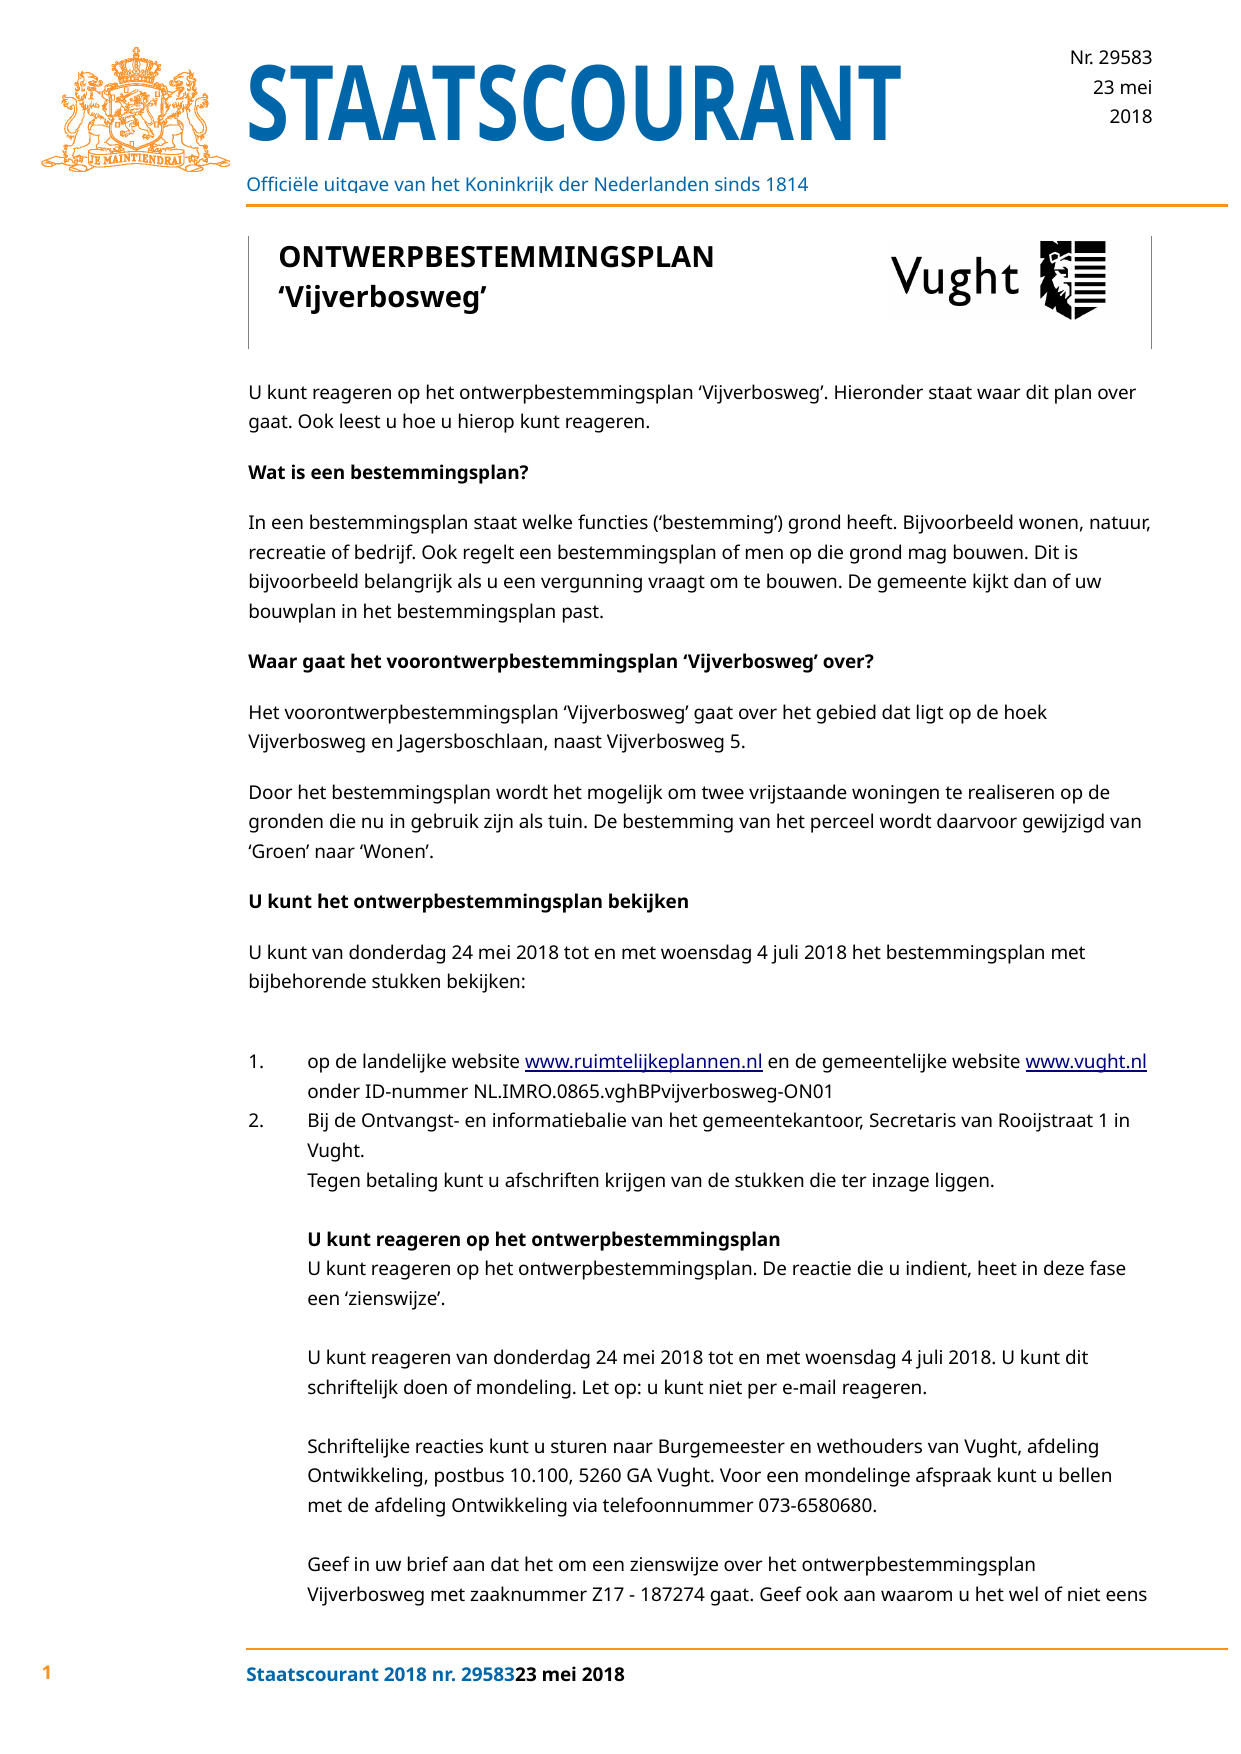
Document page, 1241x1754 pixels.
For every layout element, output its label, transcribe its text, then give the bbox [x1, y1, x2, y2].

text Waar gaat het voorontwerpbestemmingsplan ‘Vijverbosweg’ over? [248, 648, 1152, 674]
picture [882, 236, 1119, 324]
list Schriftelijke reacties kunt u sturen naar Burgemeester en wethouders van Vught, afdeling Ontwikkeling, postbus 10.100, 5260 GA Vught. Voor een mondelinge afspraak kunt u bellen met de afdeling Ontwikkeling via telefoonnummer 073-6580680. [248, 1433, 1152, 1518]
table_header [850, 236, 1151, 349]
text In een bestemmingsplan staat welke functies (‘bestemming’) grond heeft. Bijvoorbeeld wonen, natuur, recreatie of bedrijf. Ook regelt een bestemmingsplan of men op die grond mag bouwen. Dit is bijvoorbeeld belangrijk als u een vergunning vraagt om te bouwen. De gemeente kijkt dan of uw bouwplan in het bestemmingsplan past. [248, 509, 1152, 624]
list Geef in uw brief aan dat het om een zienswijze over het ontwerpbestemmingsplan Vijverbosweg met zaaknummer Z17 - 187274 gaat. Geef ook aan waarom u het wel of niet eens [248, 1551, 1152, 1607]
list op de landelijke website www.ruimtelijkeplannen.nl en de gemeentelijke website www.vught.nl onder ID-nummer NL.IMRO.0865.vghBPvijverbosweg-ON01 [248, 1048, 1152, 1104]
table_header ONTWERPBESTEMMINGSPLAN ‘Vijverbosweg’ [249, 236, 850, 349]
picture [41, 47, 231, 172]
text U kunt reageren op het ontwerpbestemmingsplan ‘Vijverbosweg’. Hieronder staat waar dit plan over gaat. Ook leest u hoe u hierop kunt reageren. [248, 379, 1152, 434]
text U kunt het ontwerpbestemmingsplan bekijken [248, 888, 1152, 914]
list Bij de Ontvangst- en informatiebalie van het gemeentekantoor, Secretaris van Rooijstraat 1 in Vught. [248, 1108, 1152, 1163]
list Tegen betaling kunt u afschriften krijgen van de stukken die ter inzage liggen. [248, 1167, 1152, 1192]
text Wat is een bestemmingsplan? [248, 459, 1152, 484]
list U kunt reageren op het ontwerpbestemmingsplan [248, 1226, 1152, 1252]
text U kunt van donderdag 24 mei 2018 tot en met woensdag 4 juli 2018 het bestemmingsplan met bijbehorende stukken bekijken: [248, 939, 1152, 994]
text Door het bestemmingsplan wordt het mogelijk om twee vrijstaande woningen te realiseren op de gronden die nu in gebruik zijn als tuin. De bestemming van het perceel wordt daarvoor gewijzigd van ‘Groen’ naar ‘Wonen’. [248, 779, 1152, 864]
list U kunt reageren op het ontwerpbestemmingsplan. De reactie die u indient, heet in deze fase een ‘zienswijze’. [248, 1256, 1152, 1311]
list U kunt reageren van donderdag 24 mei 2018 tot en met woensdag 4 juli 2018. U kunt dit schriftelijk doen of mondeling. Let op: u kunt niet per e-mail reageren. [248, 1344, 1152, 1399]
text Het voorontwerpbestemmingsplan ‘Vijverbosweg’ gaat over het gebied dat ligt op de hoek Vijverbosweg en Jagersboschlaan, naast Vijverbosweg 5. [248, 699, 1152, 754]
